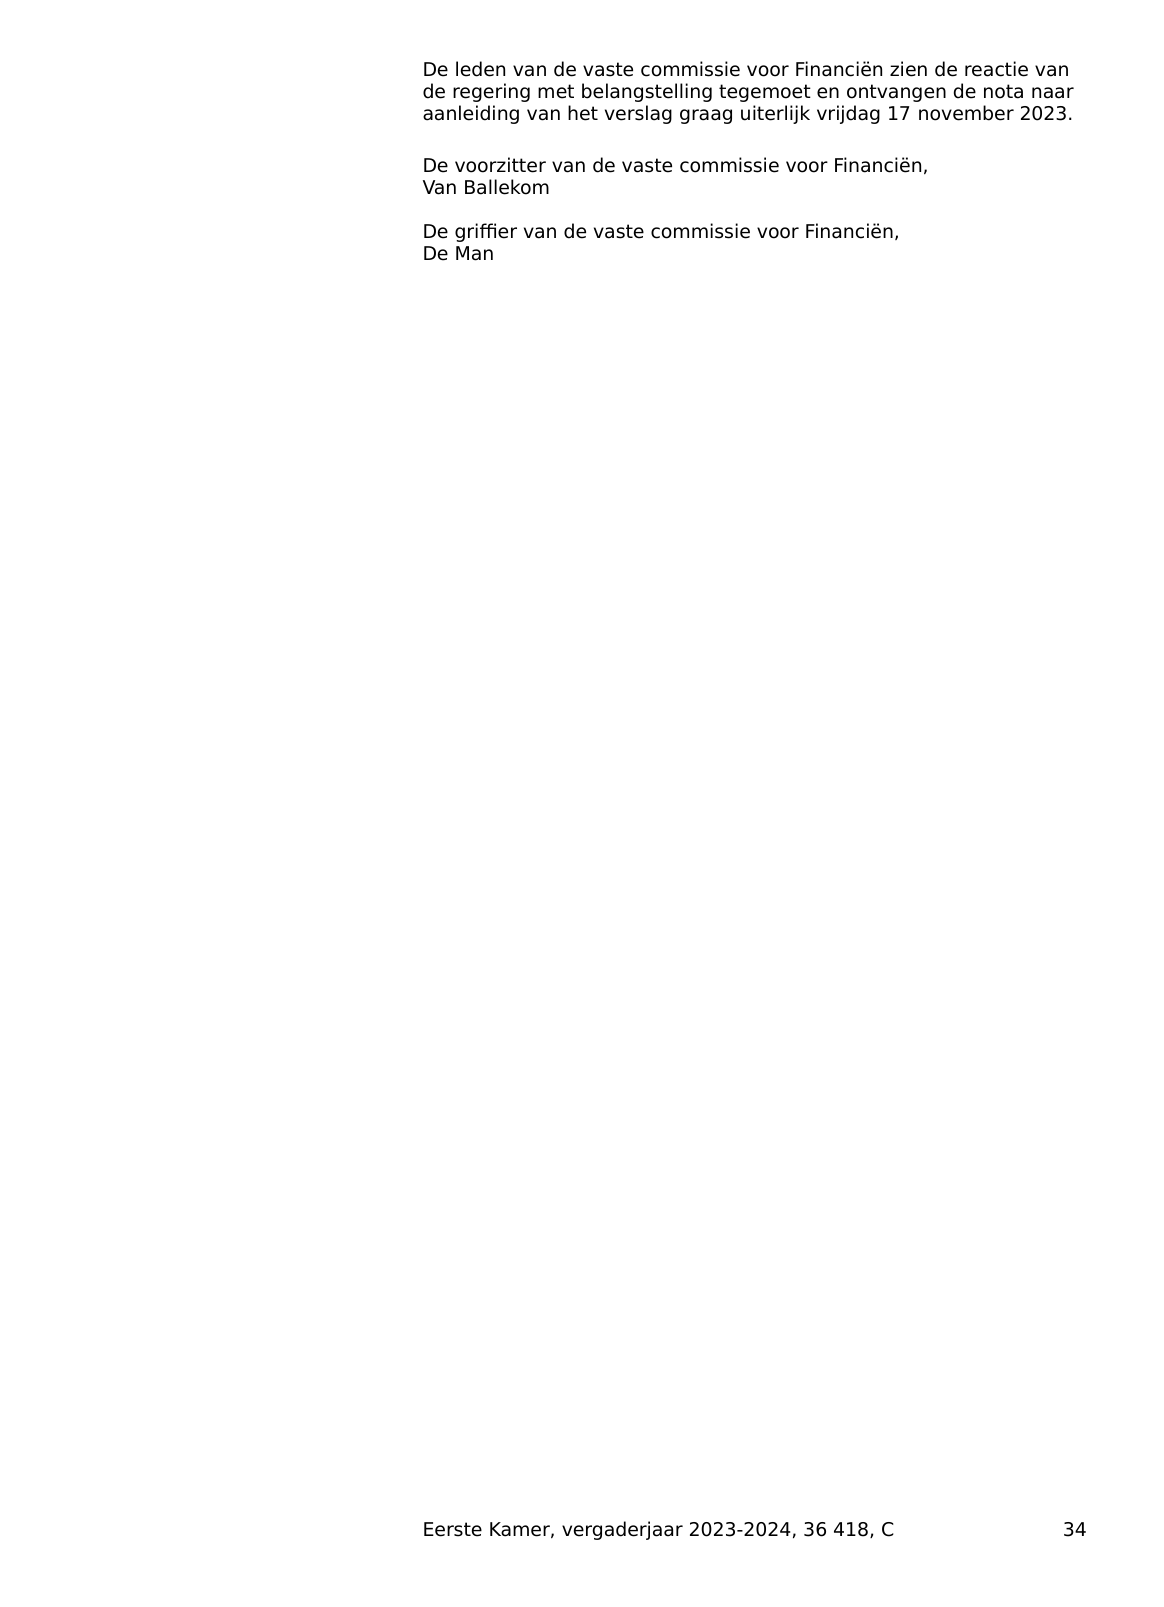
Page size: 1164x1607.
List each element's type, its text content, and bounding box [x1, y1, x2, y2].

text De voorzitter van de vaste commissie voor Financiën, Van Ballekom [422, 155, 1087, 199]
text De griffier van de vaste commissie voor Financiën, De Man [422, 221, 1087, 265]
text De leden van de vaste commissie voor Financiën zien de reactie van de regering met belangstelling tegemoet en ontvangen de nota naar aanleiding van het verslag graag uiterlijk vrijdag 17 november 2023. [422, 59, 1087, 125]
